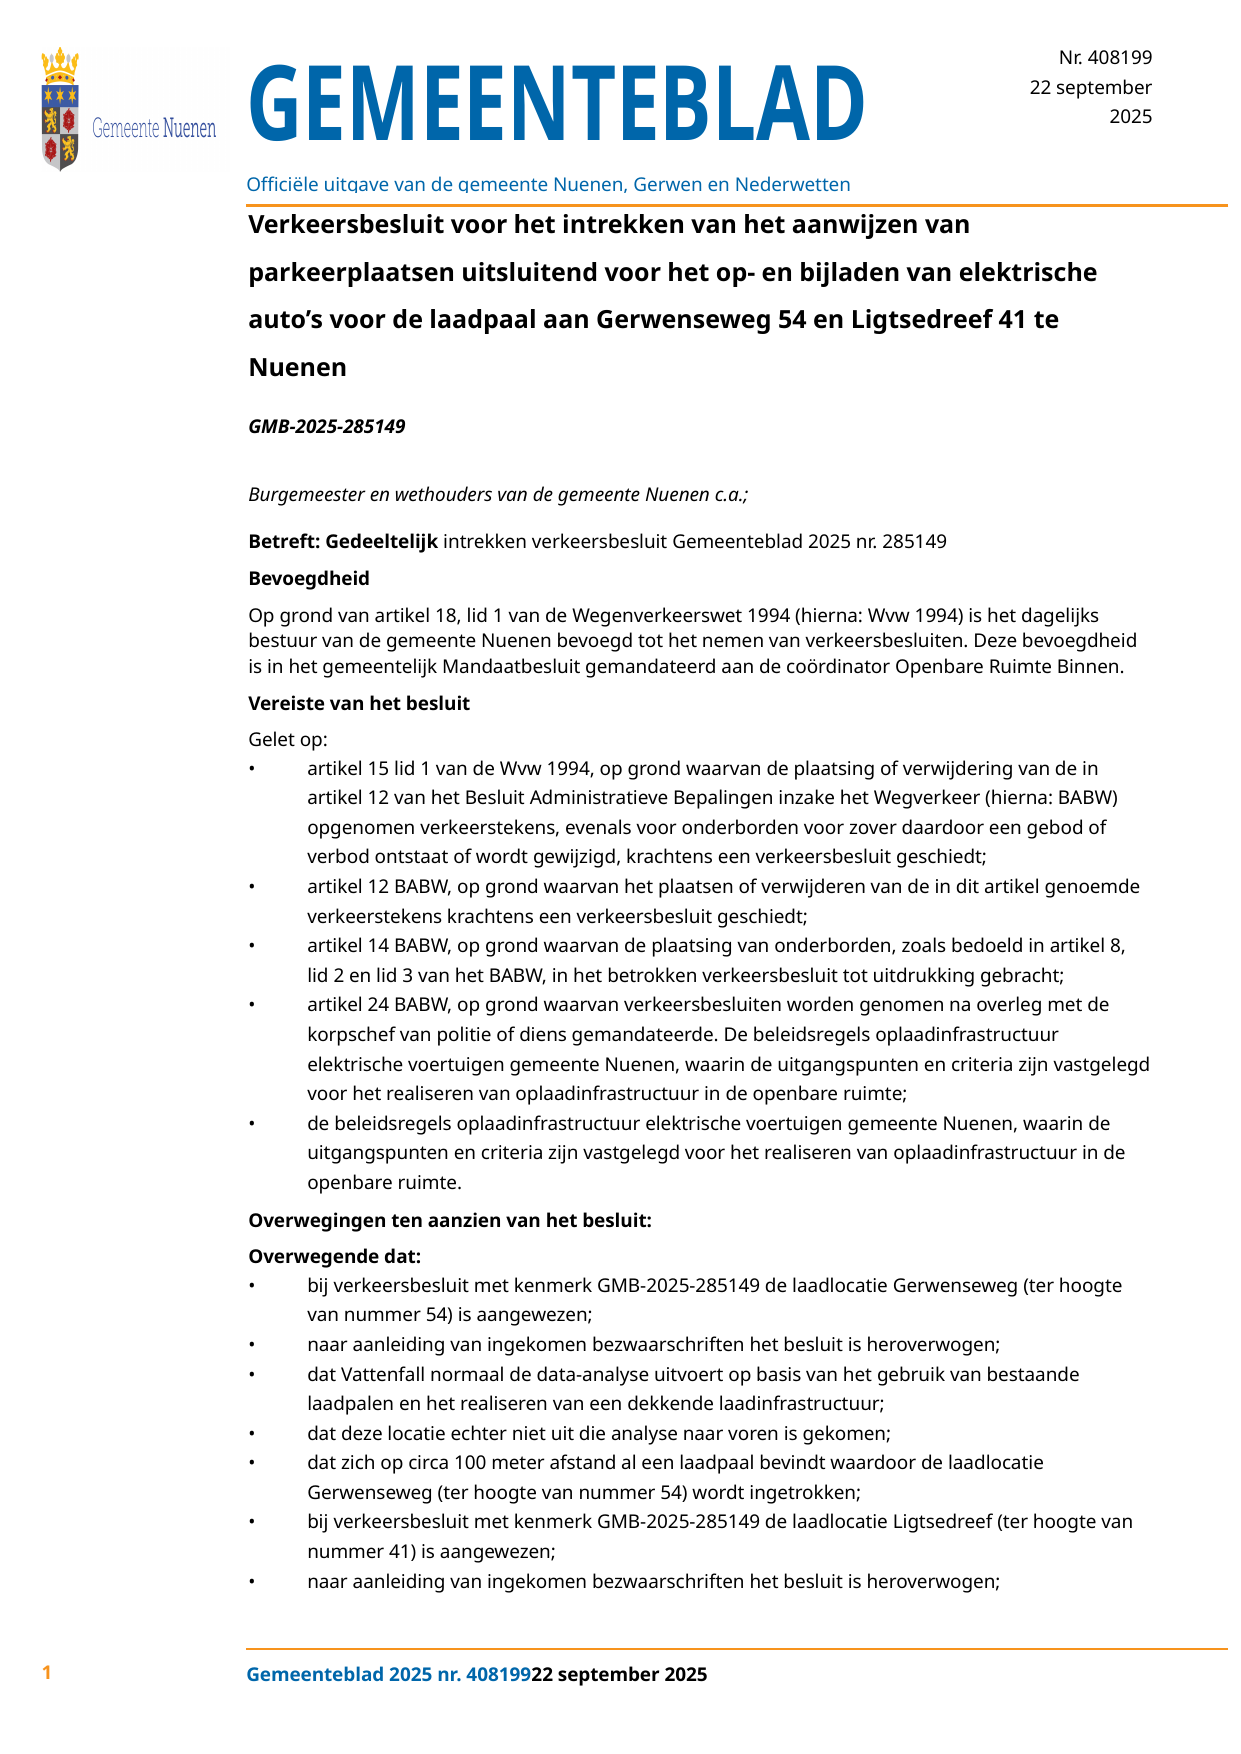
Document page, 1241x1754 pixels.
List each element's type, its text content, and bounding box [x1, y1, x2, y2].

list artikel 15 lid 1 van de Wvw 1994, op grond waarvan de plaatsing of verwijdering van de in artikel 12 van het Besluit Administratieve Bepalingen inzake het Wegverkeer (hierna: BABW) opgenomen verkeerstekens, evenals voor onderborden voor zover daardoor een gebod of verbod ontstaat of wordt gewijzigd, krachtens een verkeersbesluit geschiedt; [248, 755, 1152, 869]
list dat zich op circa 100 meter afstand al een laadpaal bevindt waardoor de laadlocatie Gerwenseweg (ter hoogte van nummer 54) wordt ingetrokken; [248, 1449, 1152, 1505]
text Op grond van artikel 18, lid 1 van de Wegenverkeerswet 1994 (hierna: Wvw 1994) is het dagelijks bestuur van de gemeente Nuenen bevoegd tot het nemen van verkeersbesluiten. Deze bevoegdheid is in het gemeentelijk Mandaatbesluit gemandateerd aan de coördinator Openbare Ruimte Binnen. [248, 602, 1152, 679]
list artikel 24 BABW, op grond waarvan verkeersbesluiten worden genomen na overleg met de korpschef van politie of diens gemandateerde. De beleidsregels oplaadinfrastructuur elektrische voertuigen gemeente Nuenen, waarin de uitgangspunten en criteria zijn vastgelegd voor het realiseren van oplaadinfrastructuur in de openbare ruimte; [248, 992, 1152, 1106]
list artikel 12 BABW, op grond waarvan het plaatsen of verwijderen van de in dit artikel genoemde verkeerstekens krachtens een verkeersbesluit geschiedt; [248, 873, 1152, 928]
list dat deze locatie echter niet uit die analyse naar voren is gekomen; [248, 1420, 1152, 1446]
list dat Vattenfall normaal de data-analyse uitvoert op basis van het gebruik van bestaande laadpalen en het realiseren van een dekkende laadinfrastructuur; [248, 1361, 1152, 1416]
text Verkeersbesluit voor het intrekken van het aanwijzen van parkeerplaatsen uitsluitend voor het op- en bijladen van elektrische auto’s voor de laadpaal aan Gerwenseweg 54 en Ligtsedreef 41 te Nuenen [248, 207, 1152, 384]
list bij verkeersbesluit met kenmerk GMB-2025-285149 de laadlocatie Ligtsedreef (ter hoogte van nummer 41) is aangewezen; [248, 1509, 1152, 1564]
list naar aanleiding van ingekomen bezwaarschriften het besluit is heroverwogen; [248, 1568, 1152, 1593]
list artikel 14 BABW, op grond waarvan de plaatsing van onderborden, zoals bedoeld in artikel 8, lid 2 en lid 3 van het BABW, in het betrokken verkeersbesluit tot uitdrukking gebracht; [248, 932, 1152, 988]
text Overwegende dat: [248, 1244, 1152, 1269]
text Burgemeester en wethouders van de gemeente Nuenen c.a.; [248, 481, 1152, 507]
list de beleidsregels oplaadinfrastructuur elektrische voertuigen gemeente Nuenen, waarin de uitgangspunten en criteria zijn vastgelegd voor het realiseren van oplaadinfrastructuur in de openbare ruimte. [248, 1110, 1152, 1195]
picture [41, 47, 231, 172]
text Vereiste van het besluit [248, 690, 1152, 716]
text Overwegingen ten aanzien van het besluit: [248, 1207, 1152, 1233]
text Betreft: Gedeeltelijk intrekken verkeersbesluit Gemeenteblad 2025 nr. 285149 [248, 528, 1152, 554]
text Gelet op: [248, 727, 1152, 752]
list naar aanleiding van ingekomen bezwaarschriften het besluit is heroverwogen; [248, 1331, 1152, 1357]
text Bevoegdheid [248, 565, 1152, 591]
list bij verkeersbesluit met kenmerk GMB-2025-285149 de laadlocatie Gerwenseweg (ter hoogte van nummer 54) is aangewezen; [248, 1272, 1152, 1327]
text GMB-2025-285149 [248, 413, 1152, 439]
